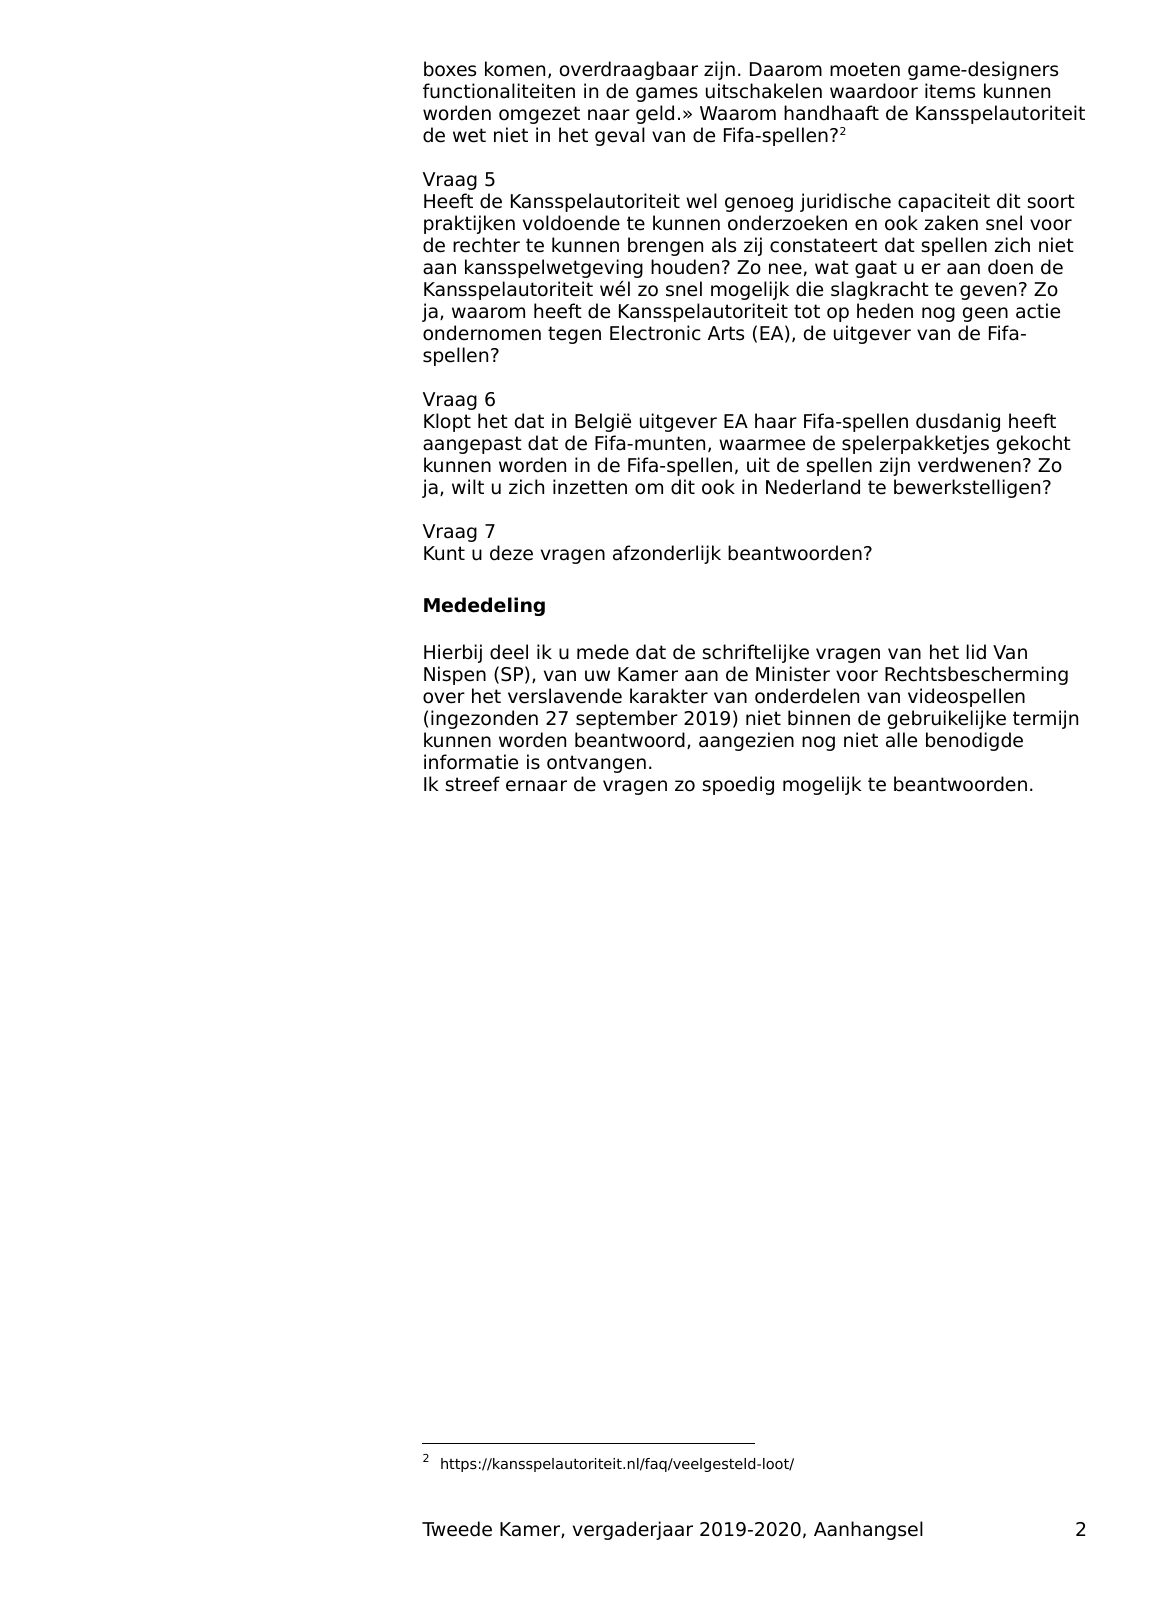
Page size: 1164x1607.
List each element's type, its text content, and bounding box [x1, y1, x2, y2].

text Ik streef ernaar de vragen zo spoedig mogelijk te beantwoorden. [422, 774, 1087, 796]
text Vraag 7 [422, 521, 1087, 543]
text Hierbij deel ik u mede dat de schriftelijke vragen van het lid Van Nispen (SP), van uw Kamer aan de Minister voor Rechtsbescherming over het verslavende karakter van onderdelen van videospellen (ingezonden 27 september 2019) niet binnen de gebruikelijke termijn kunnen worden beantwoord, aangezien nog niet alle benodigde informatie is ontvangen. [422, 642, 1087, 774]
text Vraag 5 [422, 169, 1087, 191]
text Klopt het dat in België uitgever EA haar Fifa-spellen dusdanig heeft aangepast dat de Fifa-munten, waarmee de spelerpakketjes gekocht kunnen worden in de Fifa-spellen, uit de spellen zijn verdwenen? Zo ja, wilt u zich inzetten om dit ook in Nederland te bewerkstelligen? [422, 411, 1087, 499]
text Heeft de Kansspelautoriteit wel genoeg juridische capaciteit dit soort praktijken voldoende te kunnen onderzoeken en ook zaken snel voor de rechter te kunnen brengen als zij constateert dat spellen zich niet aan kansspelwetgeving houden? Zo nee, wat gaat u er aan doen de Kansspelautoriteit wél zo snel mogelijk die slagkracht te geven? Zo ja, waarom heeft de Kansspelautoriteit tot op heden nog geen actie ondernomen tegen Electronic Arts (EA), de uitgever van de Fifa-spellen? [422, 191, 1087, 367]
subtitle Mededeling [422, 595, 1087, 617]
text Kunt u deze vragen afzonderlijk beantwoorden? [422, 543, 1087, 565]
text boxes komen, overdraagbaar zijn. Daarom moeten game-designers functionaliteiten in de games uitschakelen waardoor items kunnen worden omgezet naar geld.» Waarom handhaaft de Kansspelautoriteit de wet niet in het geval van de Fifa-spellen? [422, 59, 1087, 147]
text Vraag 6 [422, 389, 1087, 411]
text https://kansspelautoriteit.nl/faq/veelgesteld-loot/ [422, 1452, 1087, 1474]
